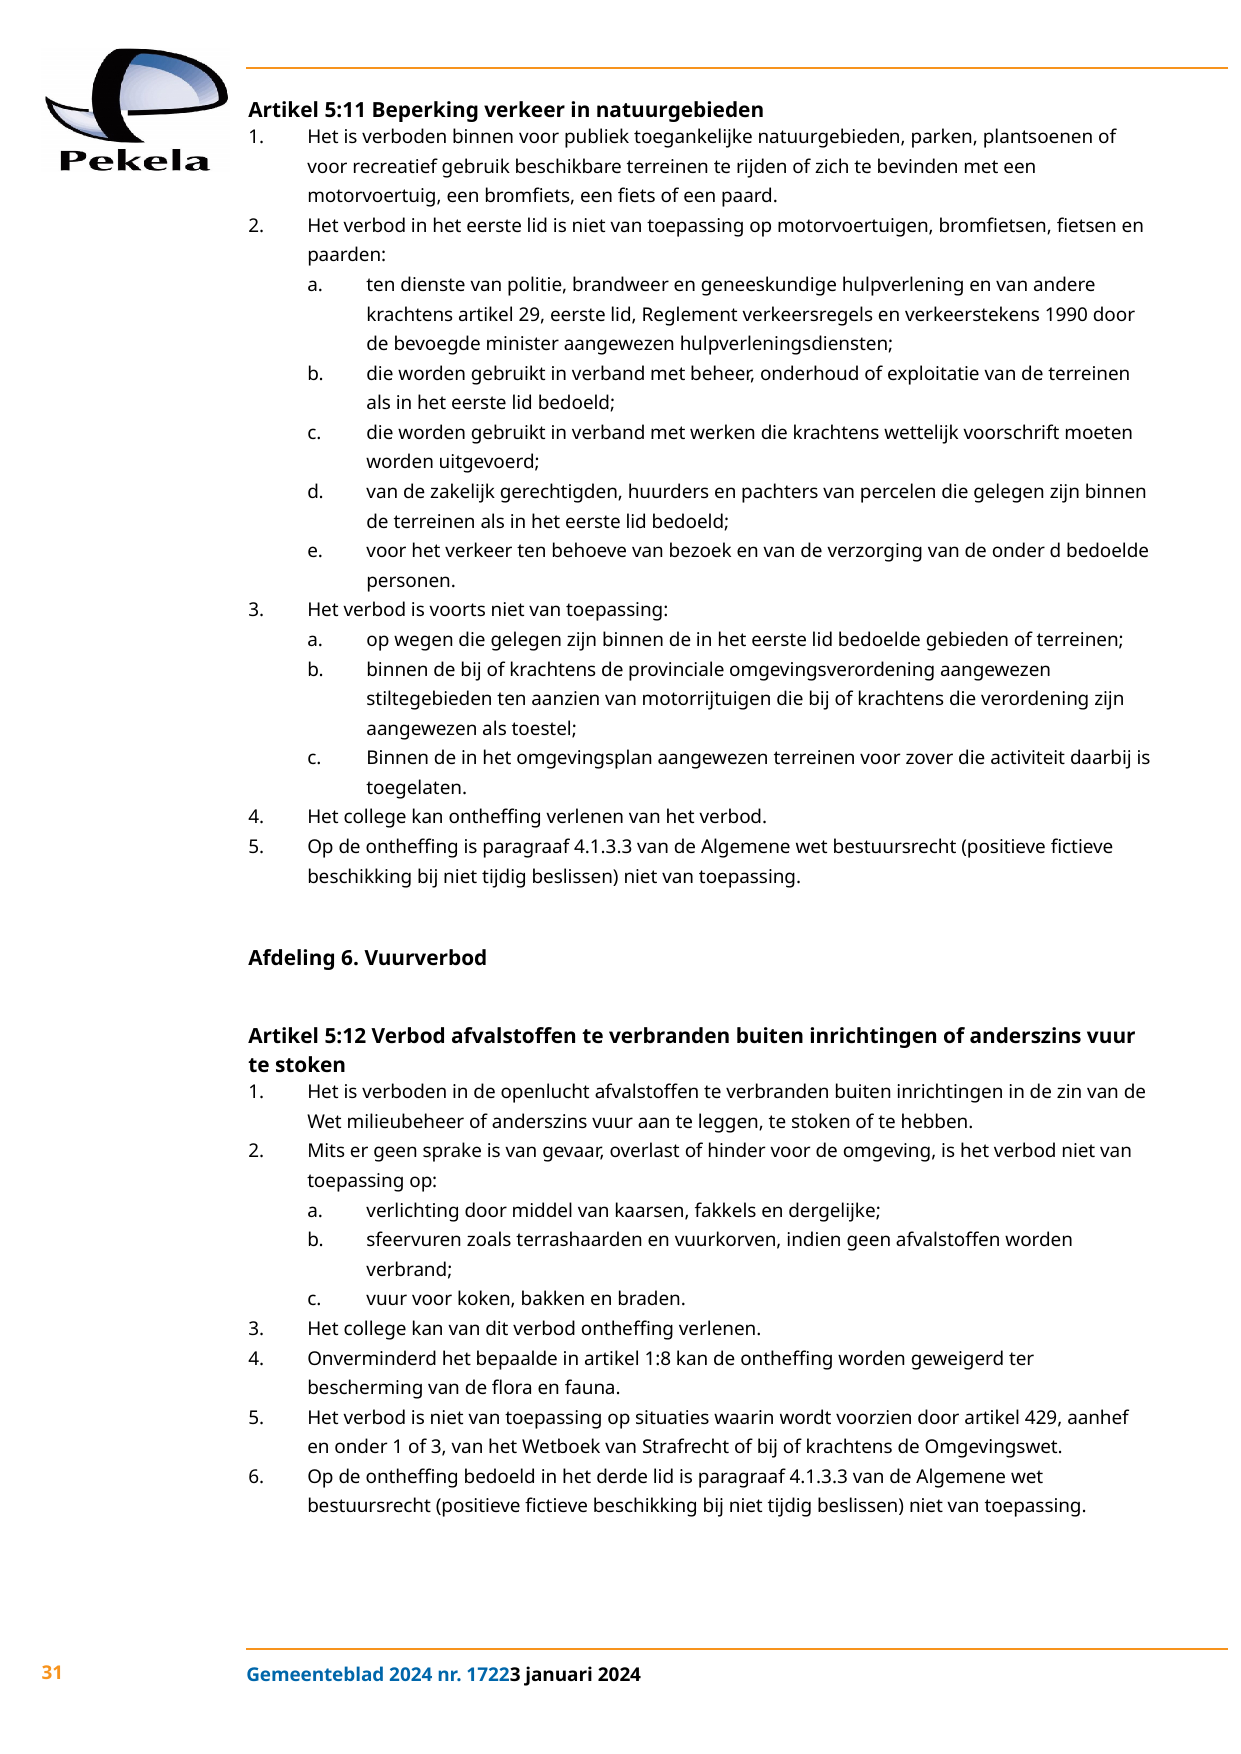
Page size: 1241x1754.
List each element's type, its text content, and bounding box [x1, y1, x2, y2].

list die worden gebruikt in verband met beheer, onderhoud of exploitatie van de terreinen als in het eerste lid bedoeld; [307, 360, 1152, 415]
list sfeervuren zoals terrashaarden en vuurkorven, indien geen afvalstoffen worden verbrand; [307, 1226, 1152, 1282]
list op wegen die gelegen zijn binnen de in het eerste lid bedoelde gebieden of terreinen; [307, 626, 1152, 652]
list voor het verkeer ten behoeve van bezoek en van de verzorging van de onder d bedoelde personen. [307, 537, 1152, 593]
text Artikel 5:12 Verbod afvalstoffen te verbranden buiten inrichtingen of anderszins vuur te stoken [248, 1022, 1152, 1078]
list Het is verboden binnen voor publiek toegankelijke natuurgebieden, parken, plantsoenen of voor recreatief gebruik beschikbare terreinen te rijden of zich te bevinden met een motorvoertuig, een bromfiets, een fiets of een paard. [248, 123, 1152, 208]
text Artikel 5:11 Beperking verkeer in natuurgebieden [248, 95, 1152, 123]
list Het college kan ontheffing verlenen van het verbod. [248, 804, 1152, 829]
list Het college kan van dit verbod ontheffing verlenen. [248, 1315, 1152, 1341]
list Het verbod in het eerste lid is niet van toepassing op motorvoertuigen, bromfietsen, fietsen en paarden: [248, 212, 1152, 267]
list Onverminderd het bepaalde in artikel 1:8 kan de ontheffing worden geweigerd ter bescherming van de flora en fauna. [248, 1345, 1152, 1400]
list ten dienste van politie, brandweer en geneeskundige hulpverlening en van andere krachtens artikel 29, eerste lid, Reglement verkeersregels en verkeerstekens 1990 door de bevoegde minister aangewezen hulpverleningsdiensten; [307, 271, 1152, 356]
list Binnen de in het omgevingsplan aangewezen terreinen voor zover die activiteit daarbij is toegelaten. [307, 744, 1152, 800]
list Het verbod is niet van toepassing op situaties waarin wordt voorzien door artikel 429, aanhef en onder 1 of 3, van het Wetboek van Strafrecht of bij of krachtens de Omgevingswet. [248, 1404, 1152, 1459]
list verlichting door middel van kaarsen, fakkels en dergelijke; [307, 1197, 1152, 1223]
list binnen de bij of krachtens de provinciale omgevingsverordening aangewezen stiltegebieden ten aanzien van motorrijtuigen die bij of krachtens die verordening zijn aangewezen als toestel; [307, 656, 1152, 741]
list Mits er geen sprake is van gevaar, overlast of hinder voor de omgeving, is het verbod niet van toepassing op: [248, 1138, 1152, 1193]
list Op de ontheffing bedoeld in het derde lid is paragraaf 4.1.3.3 van de Algemene wet bestuursrecht (positieve fictieve beschikking bij niet tijdig beslissen) niet van toepassing. [248, 1463, 1152, 1518]
picture [41, 47, 231, 172]
list Het is verboden in de openlucht afvalstoffen te verbranden buiten inrichtingen in de zin van de Wet milieubeheer of anderszins vuur aan te leggen, te stoken of te hebben. [248, 1078, 1152, 1134]
list van de zakelijk gerechtigden, huurders en pachters van percelen die gelegen zijn binnen de terreinen als in het eerste lid bedoeld; [307, 478, 1152, 533]
list vuur voor koken, bakken en braden. [307, 1286, 1152, 1311]
list Op de ontheffing is paragraaf 4.1.3.3 van de Algemene wet bestuursrecht (positieve fictieve beschikking bij niet tijdig beslissen) niet van toepassing. [248, 833, 1152, 888]
list Het verbod is voorts niet van toepassing: [248, 597, 1152, 622]
text Afdeling 6. Vuurverbod [248, 943, 1152, 971]
list die worden gebruikt in verband met werken die krachtens wettelijk voorschrift moeten worden uitgevoerd; [307, 419, 1152, 474]
